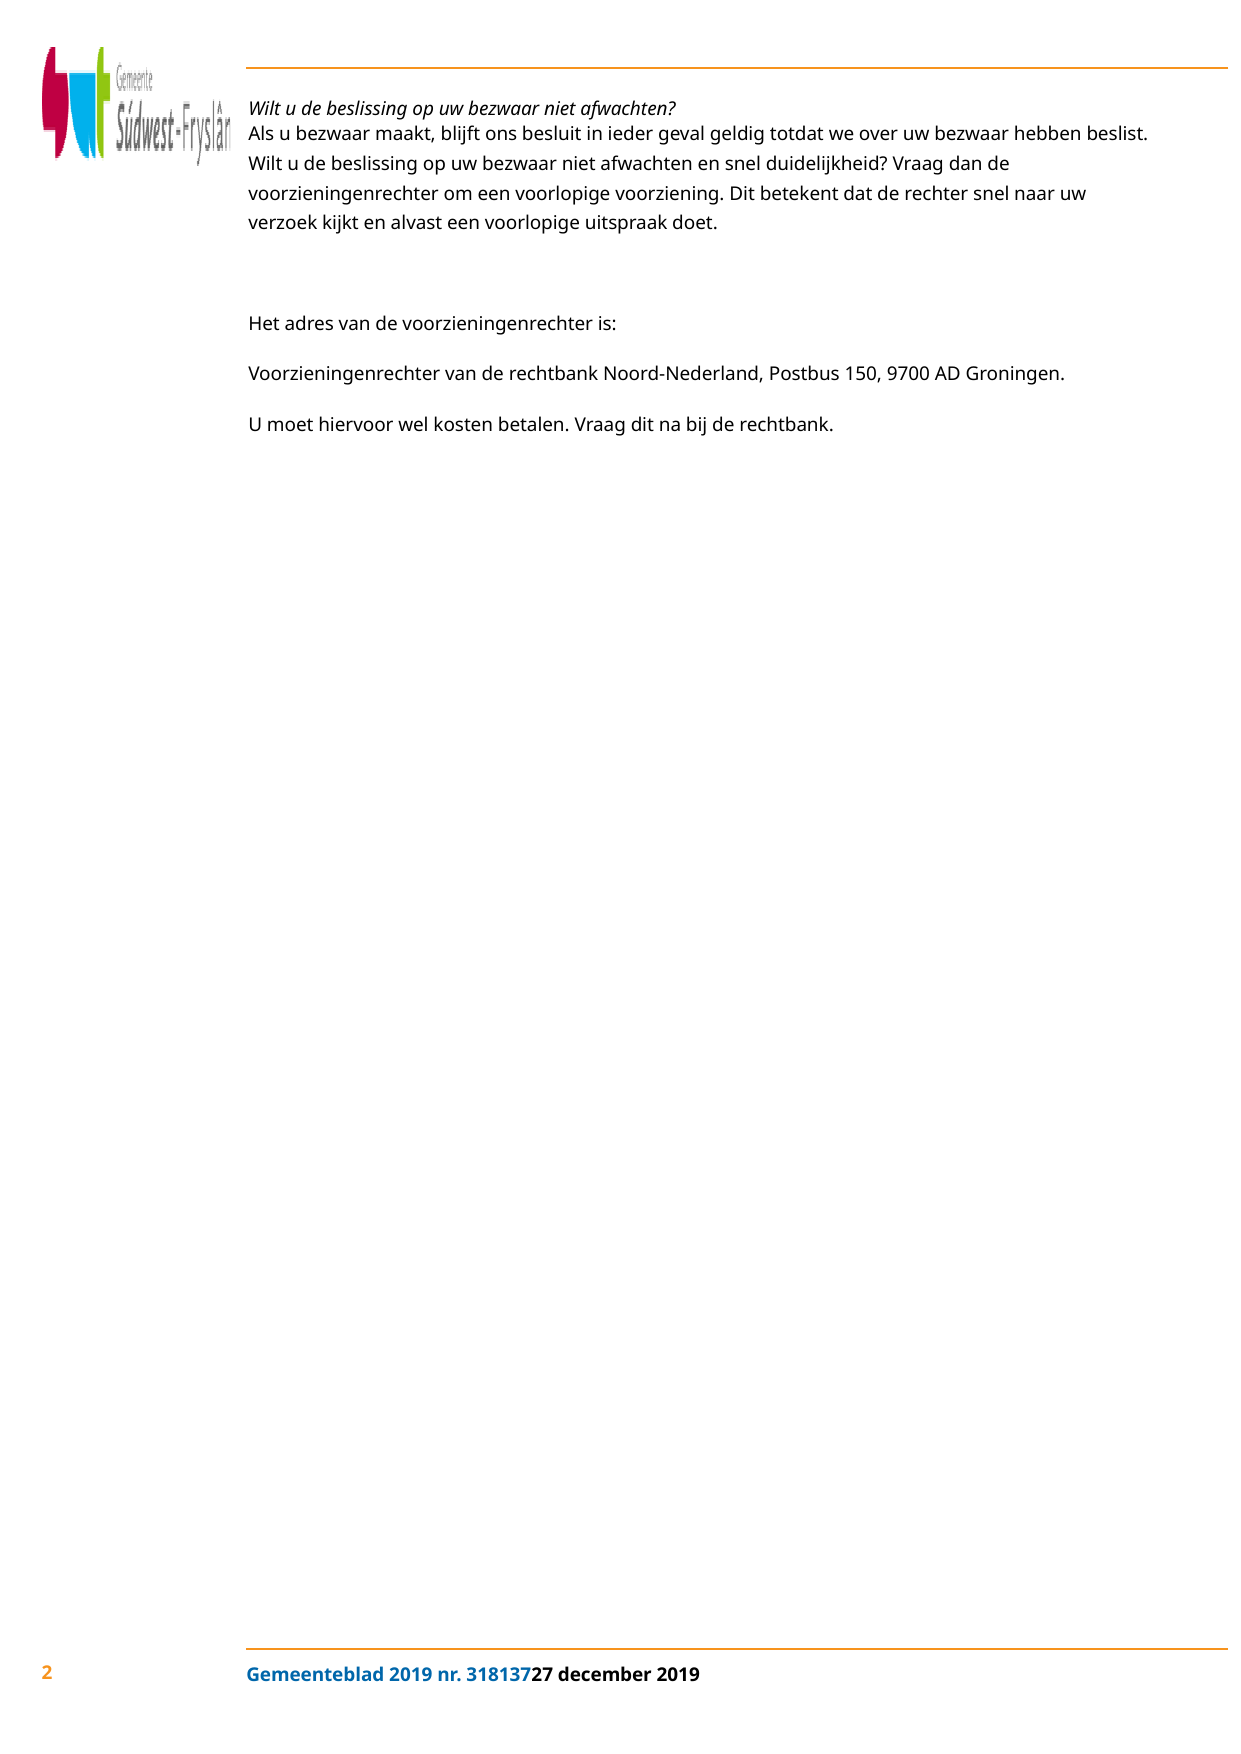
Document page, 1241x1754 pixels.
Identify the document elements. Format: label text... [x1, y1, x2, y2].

text Het adres van de voorzieningenrechter is: [248, 310, 1152, 336]
picture [41, 47, 231, 172]
text Als u bezwaar maakt, blijft ons besluit in ieder geval geldig totdat we over uw bezwaar hebben beslist. Wilt u de beslissing op uw bezwaar niet afwachten en snel duidelijkheid? Vraag dan de voorzieningenrechter om een voorlopige voorziening. Dit betekent dat de rechter snel naar uw verzoek kijkt en alvast een voorlopige uitspraak doet. [248, 121, 1152, 235]
text Wilt u de beslissing op uw bezwaar niet afwachten? [248, 95, 1152, 121]
text U moet hiervoor wel kosten betalen. Vraag dit na bij de rechtbank. [248, 411, 1152, 437]
text Voorzieningenrechter van de rechtbank Noord-Nederland, Postbus 150, 9700 AD Groningen. [248, 361, 1152, 386]
